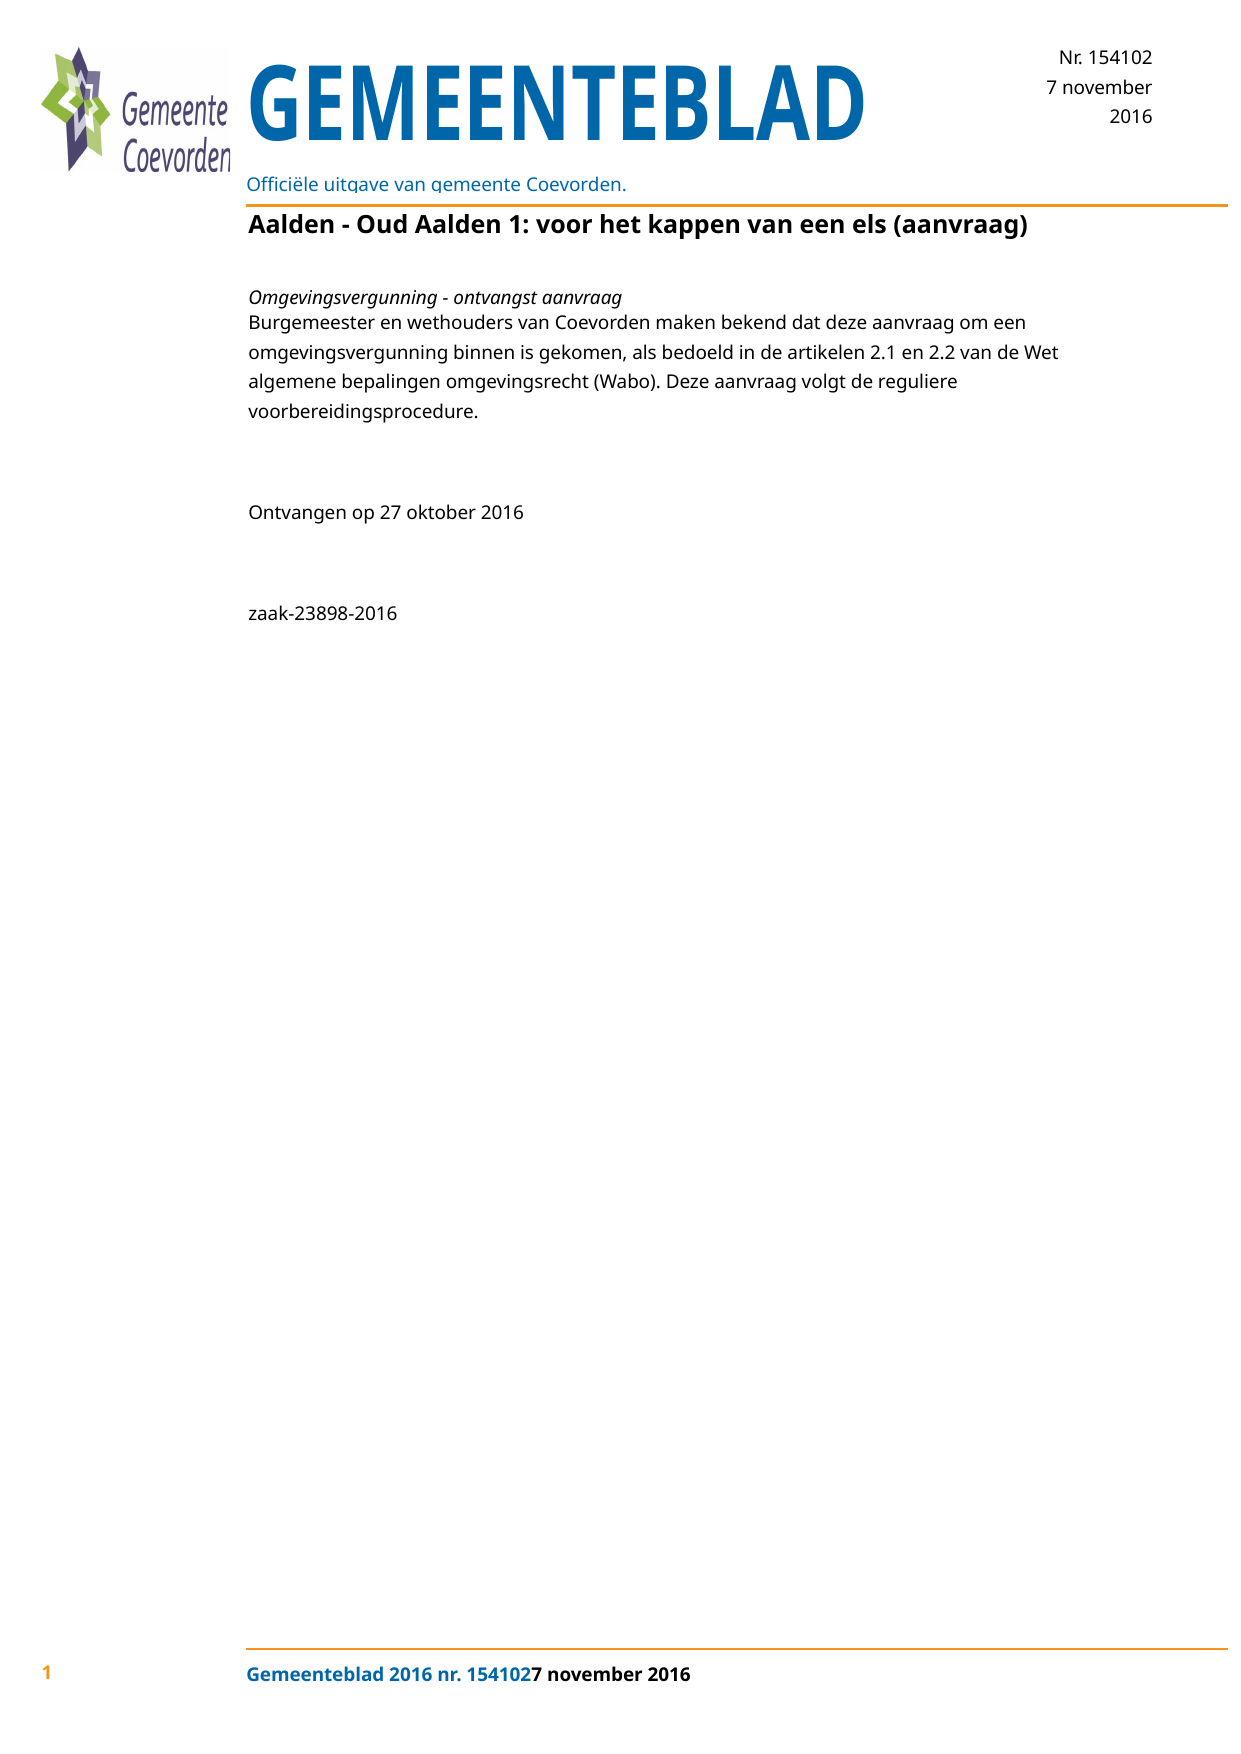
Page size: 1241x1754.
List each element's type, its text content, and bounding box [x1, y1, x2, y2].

text Ontvangen op 27 oktober 2016 [248, 499, 1152, 525]
text zaak-23898-2016 [248, 600, 1152, 626]
text Aalden - Oud Aalden 1: voor het kappen van een els (aanvraag) [248, 207, 1152, 241]
picture [41, 47, 231, 172]
text Burgemeester en wethouders van Coevorden maken bekend dat deze aanvraag om een omgevingsvergunning binnen is gekomen, als bedoeld in de artikelen 2.1 en 2.2 van de Wet algemene bepalingen omgevingsrecht (Wabo). Deze aanvraag volgt de reguliere voorbereidingsprocedure. [248, 309, 1152, 424]
text Omgevingsvergunning - ontvangst aanvraag [248, 284, 1152, 309]
